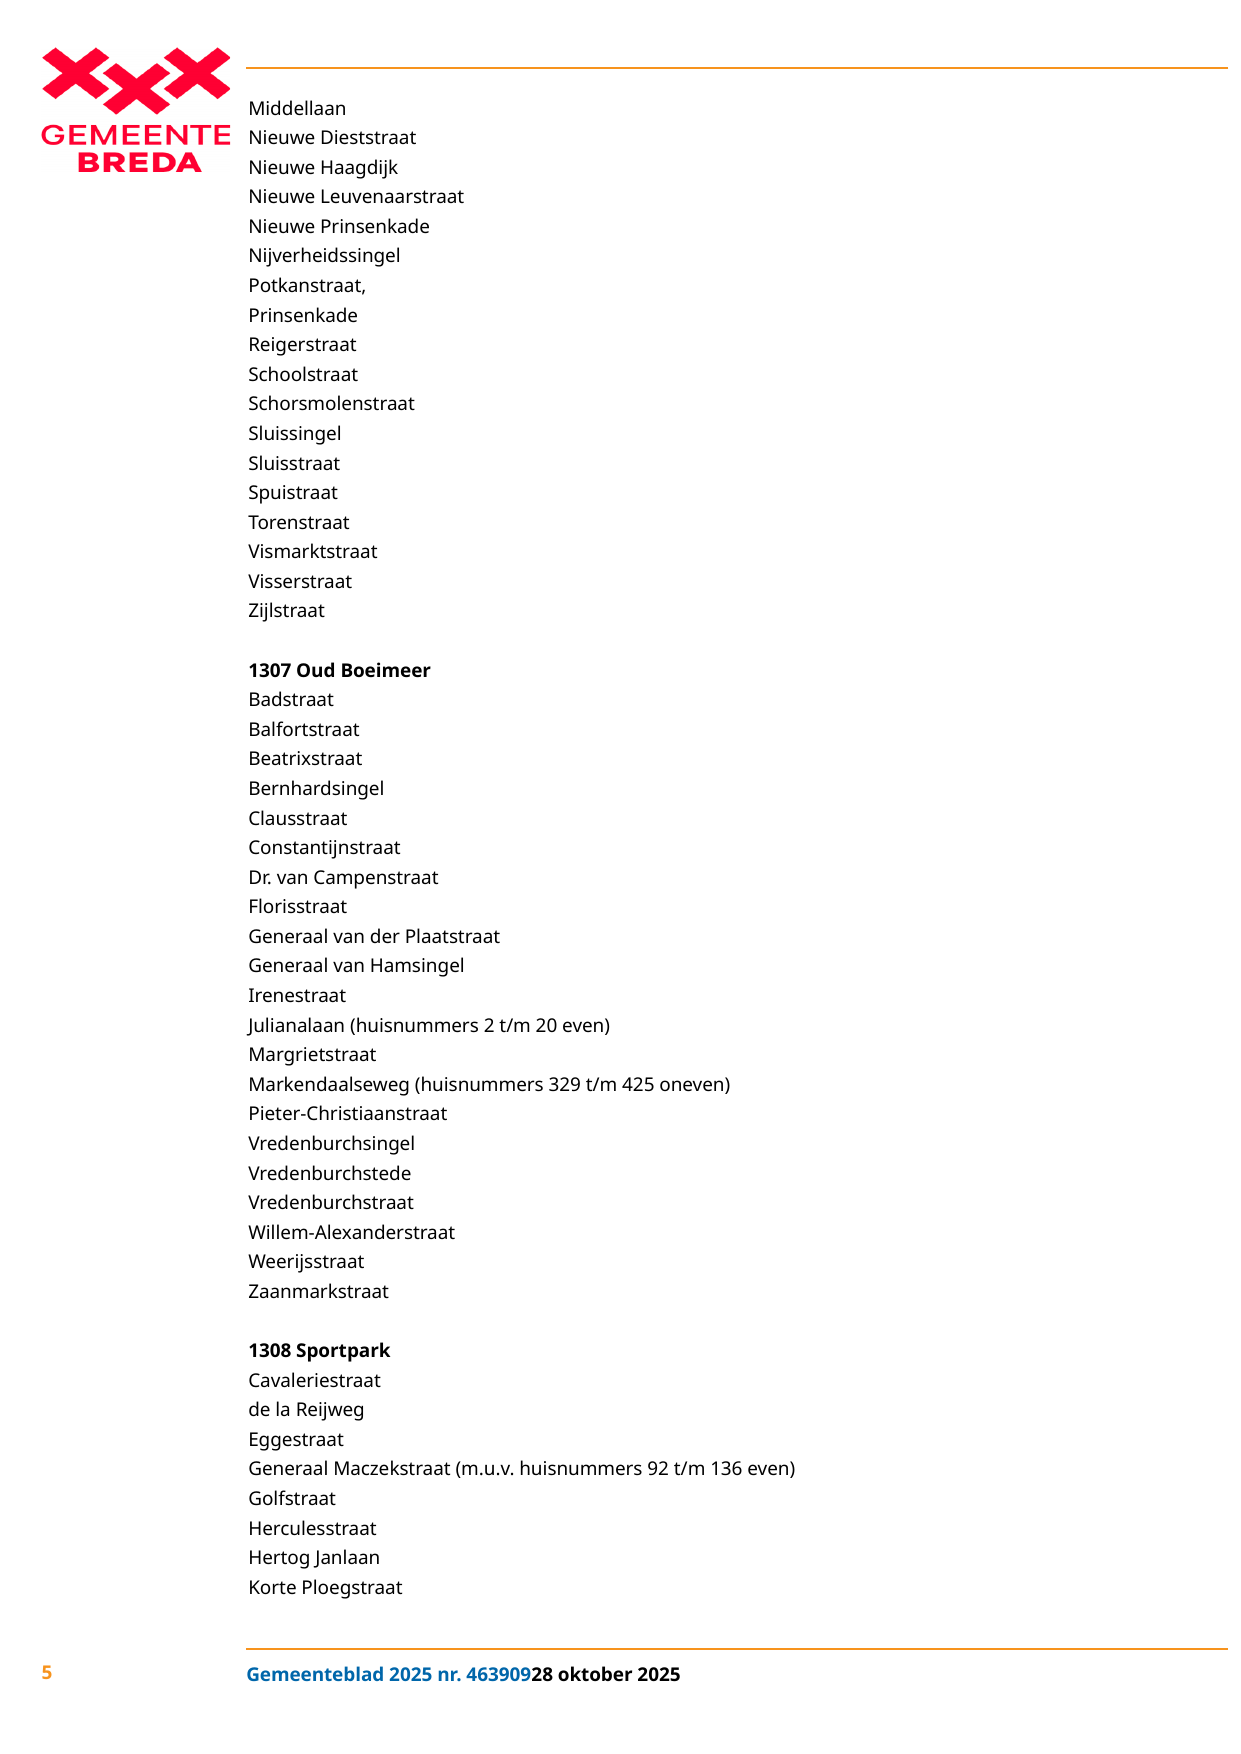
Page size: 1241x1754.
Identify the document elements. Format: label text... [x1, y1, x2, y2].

text Generaal van Hamsingel [248, 953, 1152, 978]
text Badstraat [248, 686, 1152, 712]
text Nieuwe Dieststraat [248, 124, 1152, 150]
text Florisstraat [248, 893, 1152, 919]
text Sluisstraat [248, 450, 1152, 476]
text Zaanmarkstraat [248, 1278, 1152, 1304]
text de la Reijweg [248, 1396, 1152, 1422]
text Cavaleriestraat [248, 1367, 1152, 1393]
text Willem-Alexanderstraat [248, 1219, 1152, 1245]
text Irenestraat [248, 982, 1152, 1008]
text Nijverheidssingel [248, 243, 1152, 268]
text Julianalaan (huisnummers 2 t/m 20 even) [248, 1012, 1152, 1038]
text Reigerstraat [248, 331, 1152, 357]
picture [41, 47, 231, 172]
text Bernhardsingel [248, 775, 1152, 801]
text Middellaan [248, 95, 1152, 121]
text Prinsenkade [248, 302, 1152, 328]
text Beatrixstraat [248, 746, 1152, 771]
text Herculesstraat [248, 1515, 1152, 1541]
text Korte Ploegstraat [248, 1574, 1152, 1600]
text Vismarktstraat [248, 538, 1152, 564]
text Margrietstraat [248, 1041, 1152, 1067]
text Golfstraat [248, 1485, 1152, 1511]
text Vredenburchsingel [248, 1130, 1152, 1156]
text Vredenburchstede [248, 1160, 1152, 1186]
text Sluissingel [248, 420, 1152, 446]
text Potkanstraat, [248, 272, 1152, 298]
text Torenstraat [248, 509, 1152, 535]
text Generaal van der Plaatstraat [248, 923, 1152, 949]
text Markendaalseweg (huisnummers 329 t/m 425 oneven) [248, 1071, 1152, 1097]
text Visserstraat [248, 568, 1152, 594]
text Weerijsstraat [248, 1248, 1152, 1274]
text Balfortstraat [248, 716, 1152, 742]
text Clausstraat [248, 805, 1152, 831]
text Schoolstraat [248, 361, 1152, 387]
text Generaal Maczekstraat (m.u.v. huisnummers 92 t/m 136 even) [248, 1456, 1152, 1481]
text Eggestraat [248, 1426, 1152, 1452]
text Nieuwe Prinsenkade [248, 213, 1152, 239]
text Zijlstraat [248, 598, 1152, 623]
text Vredenburchstraat [248, 1189, 1152, 1215]
text 1308 Sportpark [248, 1337, 1152, 1363]
text Nieuwe Leuvenaarstraat [248, 183, 1152, 209]
text 1307 Oud Boeimeer [248, 657, 1152, 683]
text Hertog Janlaan [248, 1544, 1152, 1570]
text Nieuwe Haagdijk [248, 154, 1152, 180]
text Schorsmolenstraat [248, 391, 1152, 416]
text Dr. van Campenstraat [248, 864, 1152, 890]
text Spuistraat [248, 479, 1152, 505]
text Pieter-Christiaanstraat [248, 1101, 1152, 1126]
text Constantijnstraat [248, 834, 1152, 860]
